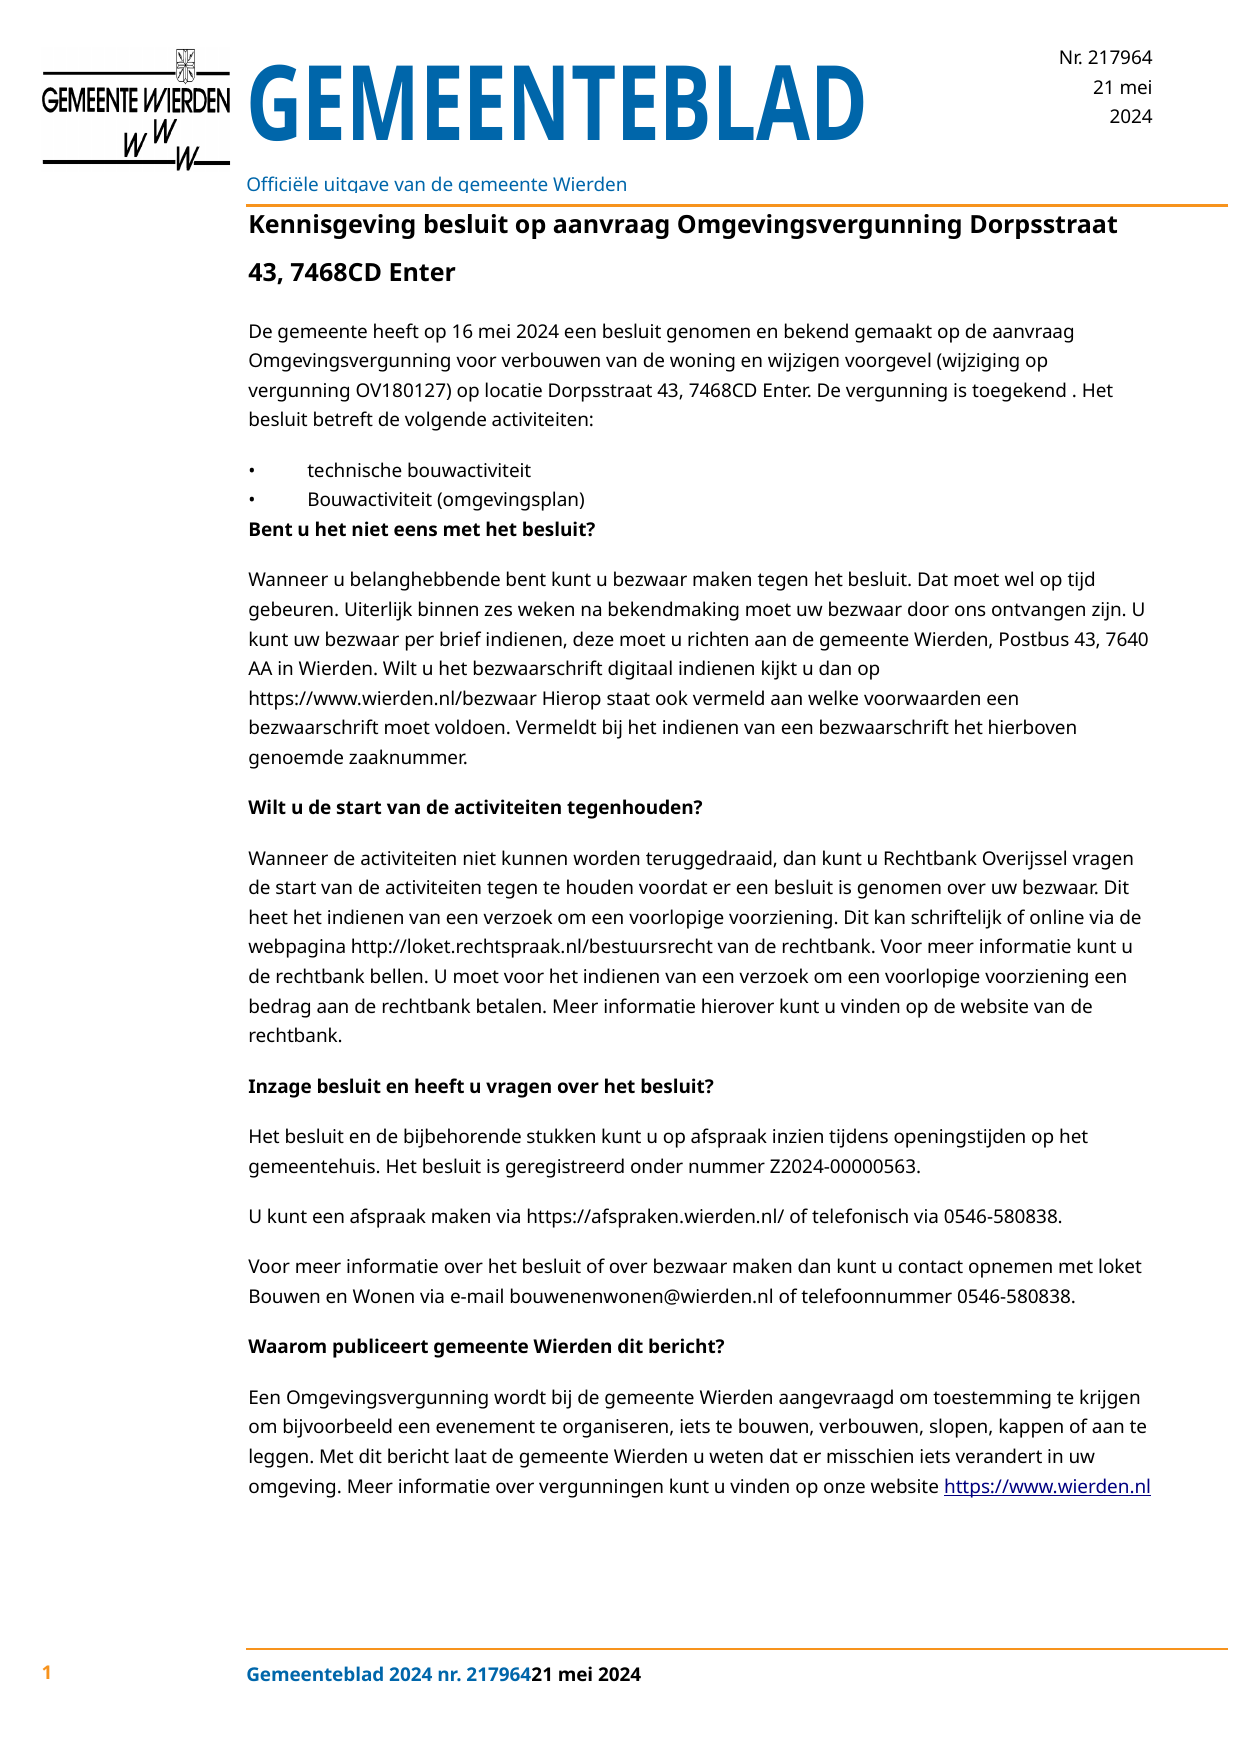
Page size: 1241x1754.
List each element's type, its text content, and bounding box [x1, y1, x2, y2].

text Wanneer u belanghebbende bent kunt u bezwaar maken tegen het besluit. Dat moet wel op tijd gebeuren. Uiterlijk binnen zes weken na bekendmaking moet uw bezwaar door ons ontvangen zijn. U kunt uw bezwaar per brief indienen, deze moet u richten aan de gemeente Wierden, Postbus 43, 7640 AA in Wierden. Wilt u het bezwaarschrift digitaal indienen kijkt u dan op https://www.wierden.nl/bezwaar Hierop staat ook vermeld aan welke voorwaarden een bezwaarschrift moet voldoen. Vermeldt bij het indienen van een bezwaarschrift het hierboven genoemde zaaknummer. [248, 567, 1152, 770]
text Wilt u de start van de activiteiten tegenhouden? [248, 794, 1152, 820]
text Kennisgeving besluit op aanvraag Omgevingsvergunning Dorpsstraat 43, 7468CD Enter [248, 207, 1152, 288]
text Waarom publiceert gemeente Wierden dit bericht? [248, 1334, 1152, 1359]
text Een Omgevingsvergunning wordt bij de gemeente Wierden aangevraagd om toestemming te krijgen om bijvoorbeeld een evenement te organiseren, iets te bouwen, verbouwen, slopen, kappen of aan te leggen. Met dit bericht laat de gemeente Wierden u weten dat er misschien iets verandert in uw omgeving. Meer informatie over vergunningen kunt u vinden op onze website https://www.wierden.nl [248, 1384, 1152, 1499]
text De gemeente heeft op 16 mei 2024 een besluit genomen en bekend gemaakt op de aanvraag Omgevingsvergunning voor verbouwen van de woning en wijzigen voorgevel (wijziging op vergunning OV180127) op locatie Dorpsstraat 43, 7468CD Enter. De vergunning is toegekend . Het besluit betreft de volgende activiteiten: [248, 318, 1152, 432]
text Voor meer informatie over het besluit of over bezwaar maken dan kunt u contact opnemen met loket Bouwen en Wonen via e-mail bouwenenwonen@wierden.nl of telefoonnummer 0546-580838. [248, 1254, 1152, 1309]
picture [41, 47, 231, 172]
text Bent u het niet eens met het besluit? [248, 516, 1152, 542]
text U kunt een afspraak maken via https://afspraken.wierden.nl/ of telefonisch via 0546-580838. [248, 1203, 1152, 1229]
text Inzage besluit en heeft u vragen over het besluit? [248, 1073, 1152, 1099]
text Wanneer de activiteiten niet kunnen worden teruggedraaid, dan kunt u Rechtbank Overijssel vragen de start van de activiteiten tegen te houden voordat er een besluit is genomen over uw bezwaar. Dit heet het indienen van een verzoek om een voorlopige voorziening. Dit kan schriftelijk of online via de webpagina http://loket.rechtspraak.nl/bestuursrecht van de rechtbank. Voor meer informatie kunt u de rechtbank bellen. U moet voor het indienen van een verzoek om een voorlopige voorziening een bedrag aan de rechtbank betalen. Meer informatie hierover kunt u vinden op de website van de rechtbank. [248, 845, 1152, 1048]
list Bouwactiviteit (omgevingsplan) [248, 487, 1152, 512]
list technische bouwactiviteit [248, 457, 1152, 483]
text Het besluit en de bijbehorende stukken kunt u op afspraak inzien tijdens openingstijden op het gemeentehuis. Het besluit is geregistreerd onder nummer Z2024-00000563. [248, 1123, 1152, 1179]
